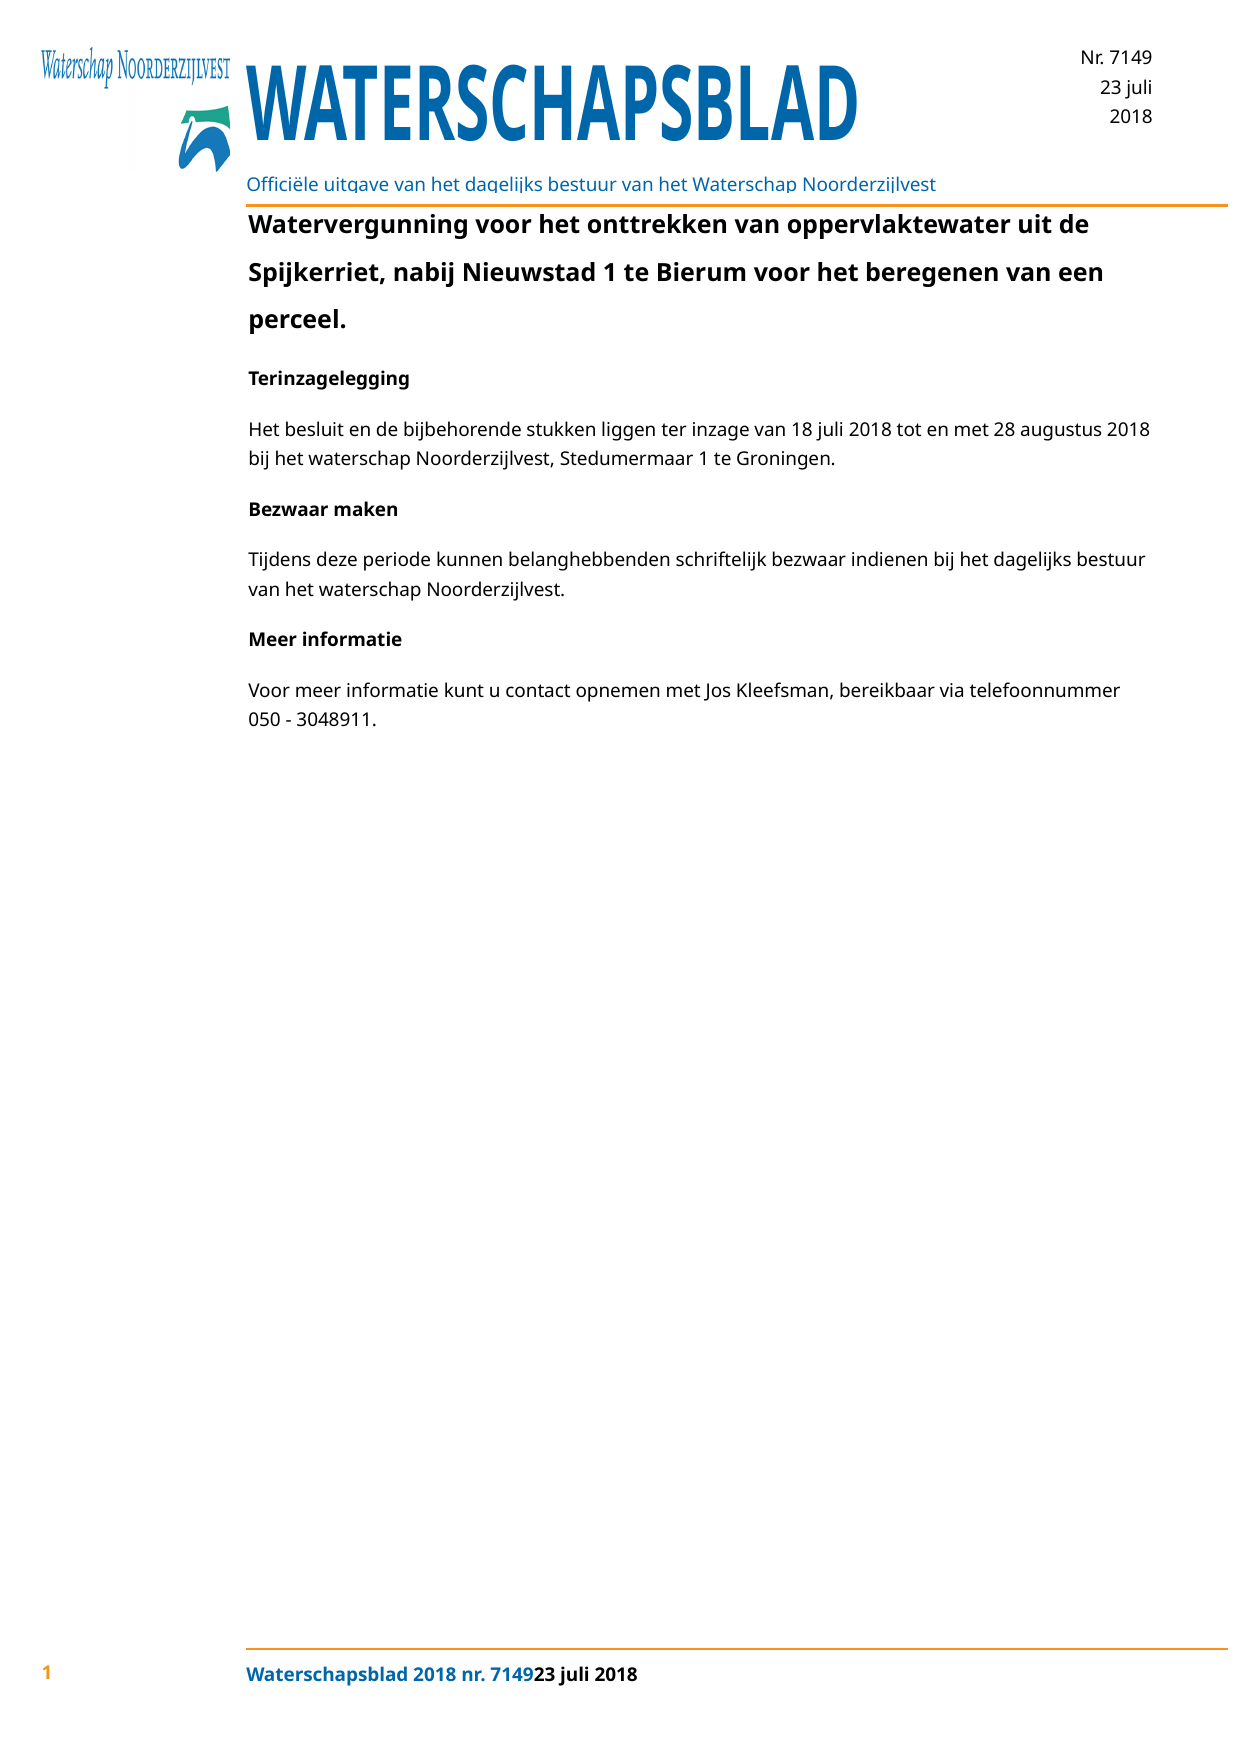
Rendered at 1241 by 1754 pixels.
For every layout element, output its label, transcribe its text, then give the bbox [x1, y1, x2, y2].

text Watervergunning voor het onttrekken van oppervlaktewater uit de Spijkerriet, nabij Nieuwstad 1 te Bierum voor het beregenen van een perceel. [248, 207, 1152, 336]
text Terinzagelegging [248, 366, 1152, 391]
text Voor meer informatie kunt u contact opnemen met Jos Kleefsman, bereikbaar via telefoonnummer 050 - 3048911. [248, 677, 1152, 732]
text Bezwaar maken [248, 496, 1152, 522]
picture [41, 47, 231, 172]
text Tijdens deze periode kunnen belanghebbenden schriftelijk bezwaar indienen bij het dagelijks bestuur van het waterschap Noorderzijlvest. [248, 546, 1152, 602]
text Het besluit en de bijbehorende stukken liggen ter inzage van 18 juli 2018 tot en met 28 augustus 2018 bij het waterschap Noorderzijlvest, Stedumermaar 1 te Groningen. [248, 416, 1152, 471]
text Meer informatie [248, 626, 1152, 652]
